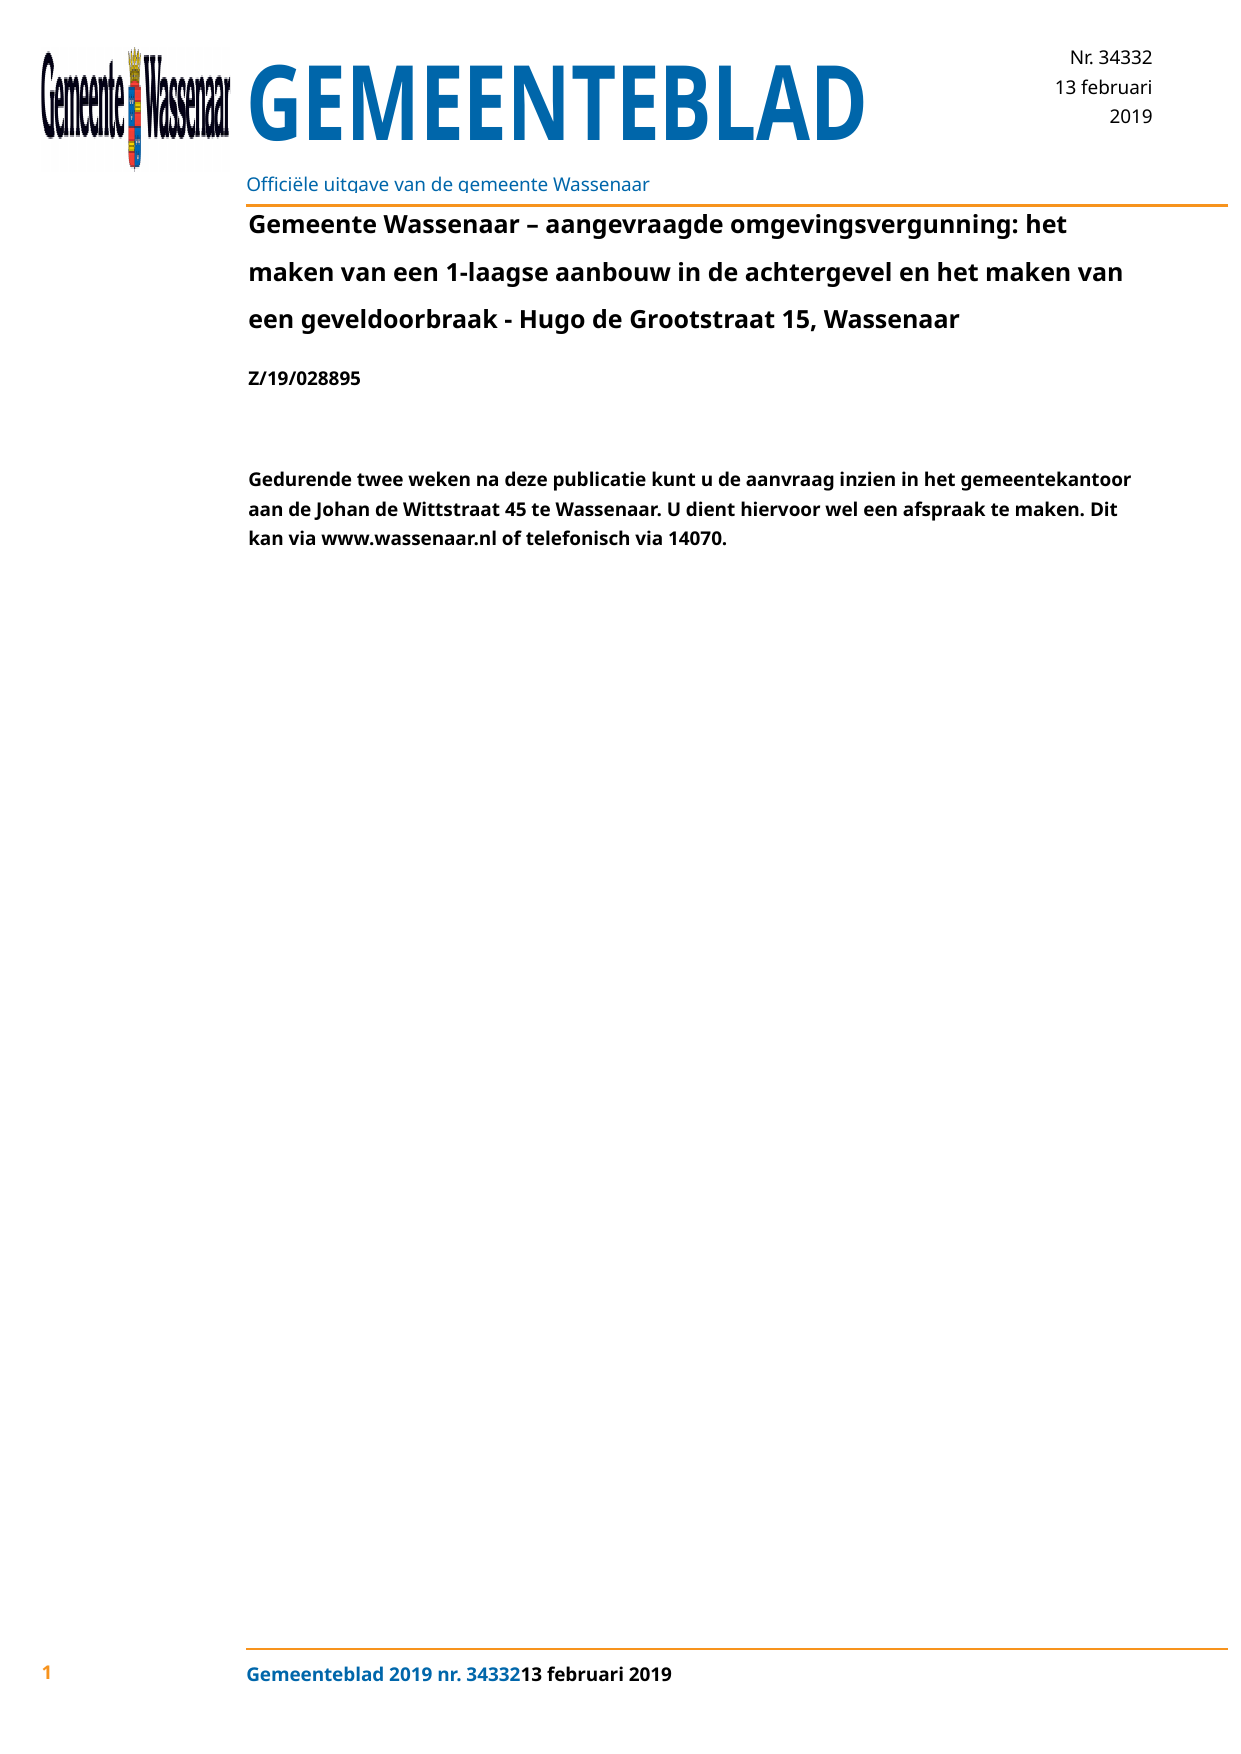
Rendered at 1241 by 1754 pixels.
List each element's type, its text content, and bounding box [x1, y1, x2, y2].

text Z/19/028895 [248, 366, 1152, 391]
text Gemeente Wassenaar – aangevraagde omgevingsvergunning: het maken van een 1-laagse aanbouw in de achtergevel en het maken van een geveldoorbraak - Hugo de Grootstraat 15, Wassenaar [248, 207, 1152, 336]
text Gedurende twee weken na deze publicatie kunt u de aanvraag inzien in het gemeentekantoor aan de Johan de Wittstraat 45 te Wassenaar. U dient hiervoor wel een afspraak te maken. Dit kan via www.wassenaar.nl of telefonisch via 14070. [248, 466, 1152, 551]
picture [41, 47, 231, 172]
